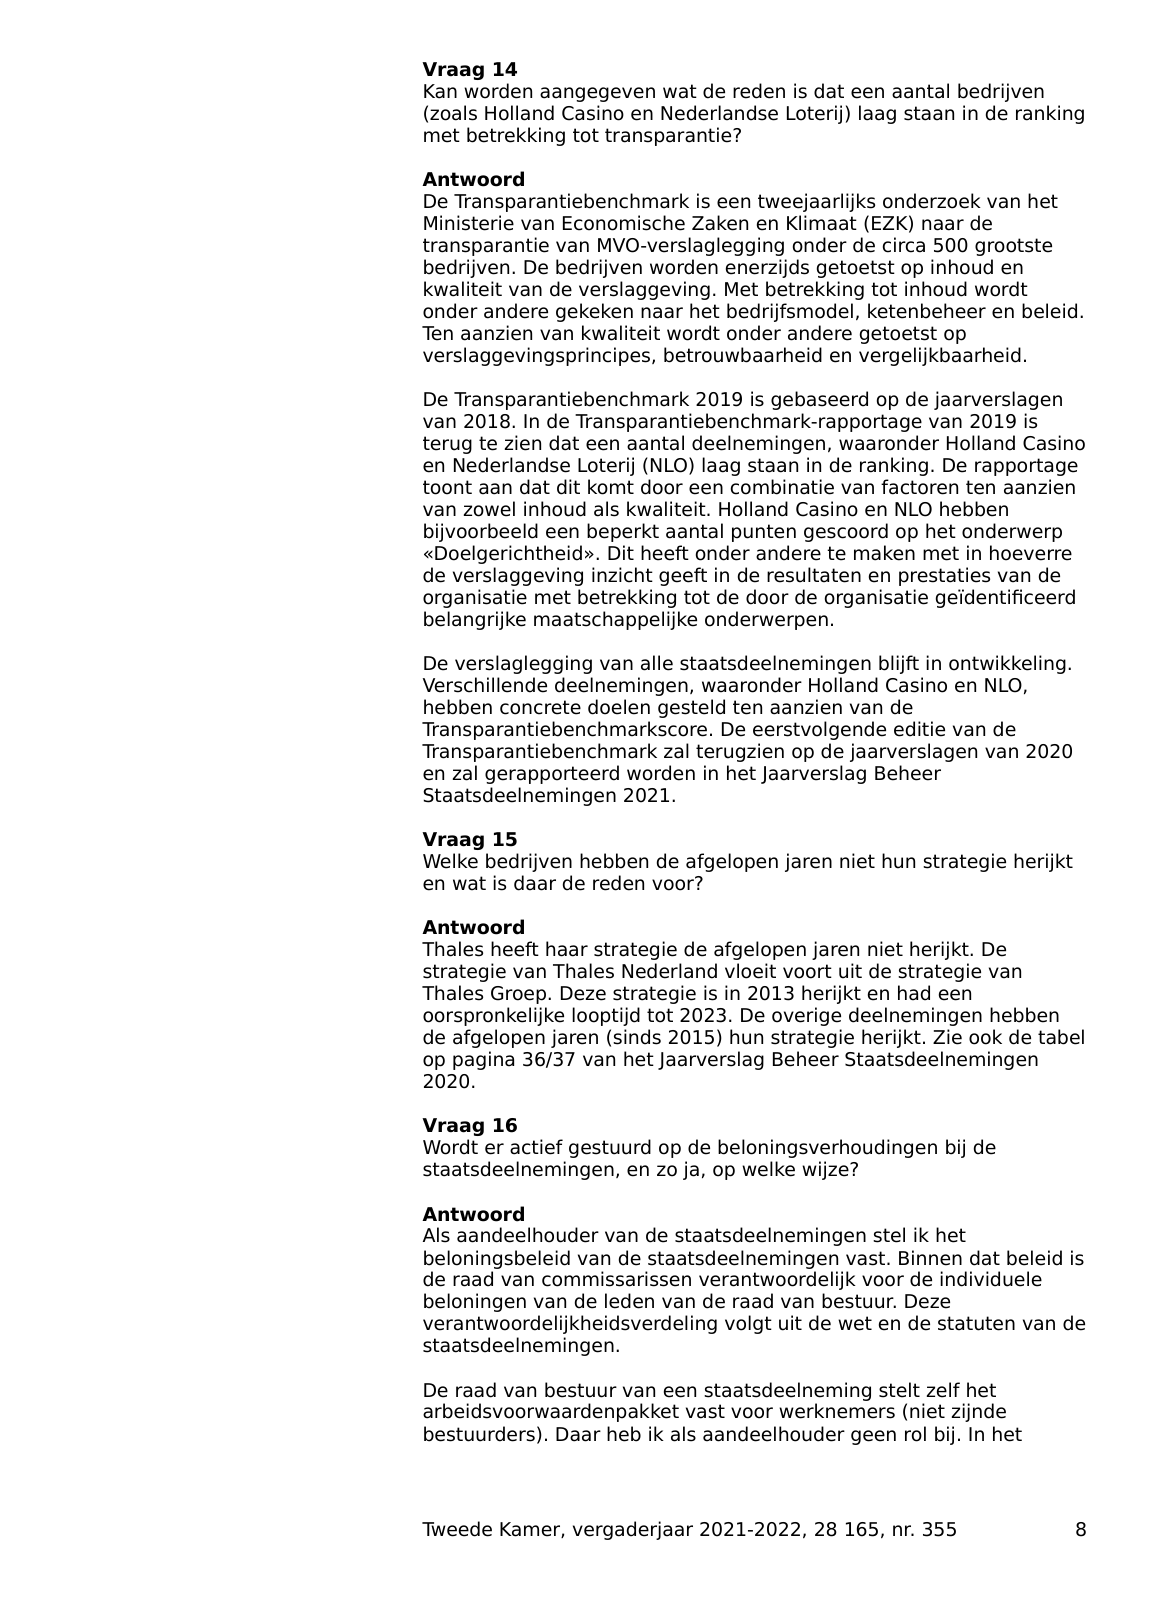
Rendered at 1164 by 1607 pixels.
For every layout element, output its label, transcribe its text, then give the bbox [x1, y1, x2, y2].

subtitle Antwoord [422, 1203, 1087, 1225]
text Wordt er actief gestuurd op de beloningsverhoudingen bij de staatsdeelnemingen, en zo ja, op welke wijze? [422, 1137, 1087, 1181]
subtitle Antwoord [422, 169, 1087, 191]
text Als aandeelhouder van de staatsdeelnemingen stel ik het beloningsbeleid van de staatsdeelnemingen vast. Binnen dat beleid is de raad van commissarissen verantwoordelijk voor de individuele beloningen van de leden van de raad van bestuur. Deze verantwoordelijkheidsverdeling volgt uit de wet en de statuten van de staatsdeelnemingen. [422, 1225, 1087, 1357]
subtitle Vraag 16 [422, 1115, 1087, 1137]
text De raad van bestuur van een staatsdeelneming stelt zelf het arbeidsvoorwaardenpakket vast voor werknemers (niet zijnde bestuurders). Daar heb ik als aandeelhouder geen rol bij. In het [422, 1379, 1087, 1445]
text Welke bedrijven hebben de afgelopen jaren niet hun strategie herijkt en wat is daar de reden voor? [422, 851, 1087, 895]
subtitle Vraag 15 [422, 829, 1087, 851]
text Kan worden aangegeven wat de reden is dat een aantal bedrijven (zoals Holland Casino en Nederlandse Loterij) laag staan in de ranking met betrekking tot transparantie? [422, 81, 1087, 147]
text De Transparantiebenchmark 2019 is gebaseerd op de jaarverslagen van 2018. In de Transparantiebenchmark-rapportage van 2019 is terug te zien dat een aantal deelnemingen, waaronder Holland Casino en Nederlandse Loterij (NLO) laag staan in de ranking. De rapportage toont aan dat dit komt door een combinatie van factoren ten aanzien van zowel inhoud als kwaliteit. Holland Casino en NLO hebben bijvoorbeeld een beperkt aantal punten gescoord op het onderwerp «Doelgerichtheid». Dit heeft onder andere te maken met in hoeverre de verslaggeving inzicht geeft in de resultaten en prestaties van de organisatie met betrekking tot de door de organisatie geïdentificeerd belangrijke maatschappelijke onderwerpen. [422, 389, 1087, 631]
text De verslaglegging van alle staatsdeelnemingen blijft in ontwikkeling. Verschillende deelnemingen, waaronder Holland Casino en NLO, hebben concrete doelen gesteld ten aanzien van de Transparantiebenchmarkscore. De eerstvolgende editie van de Transparantiebenchmark zal terugzien op de jaarverslagen van 2020 en zal gerapporteerd worden in het Jaarverslag Beheer Staatsdeelnemingen 2021. [422, 653, 1087, 807]
text De Transparantiebenchmark is een tweejaarlijks onderzoek van het Ministerie van Economische Zaken en Klimaat (EZK) naar de transparantie van MVO-verslaglegging onder de circa 500 grootste bedrijven. De bedrijven worden enerzijds getoetst op inhoud en kwaliteit van de verslaggeving. Met betrekking tot inhoud wordt onder andere gekeken naar het bedrijfsmodel, ketenbeheer en beleid. Ten aanzien van kwaliteit wordt onder andere getoetst op verslaggevingsprincipes, betrouwbaarheid en vergelijkbaarheid. [422, 191, 1087, 367]
subtitle Antwoord [422, 917, 1087, 939]
text Thales heeft haar strategie de afgelopen jaren niet herijkt. De strategie van Thales Nederland vloeit voort uit de strategie van Thales Groep. Deze strategie is in 2013 herijkt en had een oorspronkelijke looptijd tot 2023. De overige deelnemingen hebben de afgelopen jaren (sinds 2015) hun strategie herijkt. Zie ook de tabel op pagina 36/37 van het Jaarverslag Beheer Staatsdeelnemingen 2020. [422, 939, 1087, 1093]
subtitle Vraag 14 [422, 59, 1087, 81]
